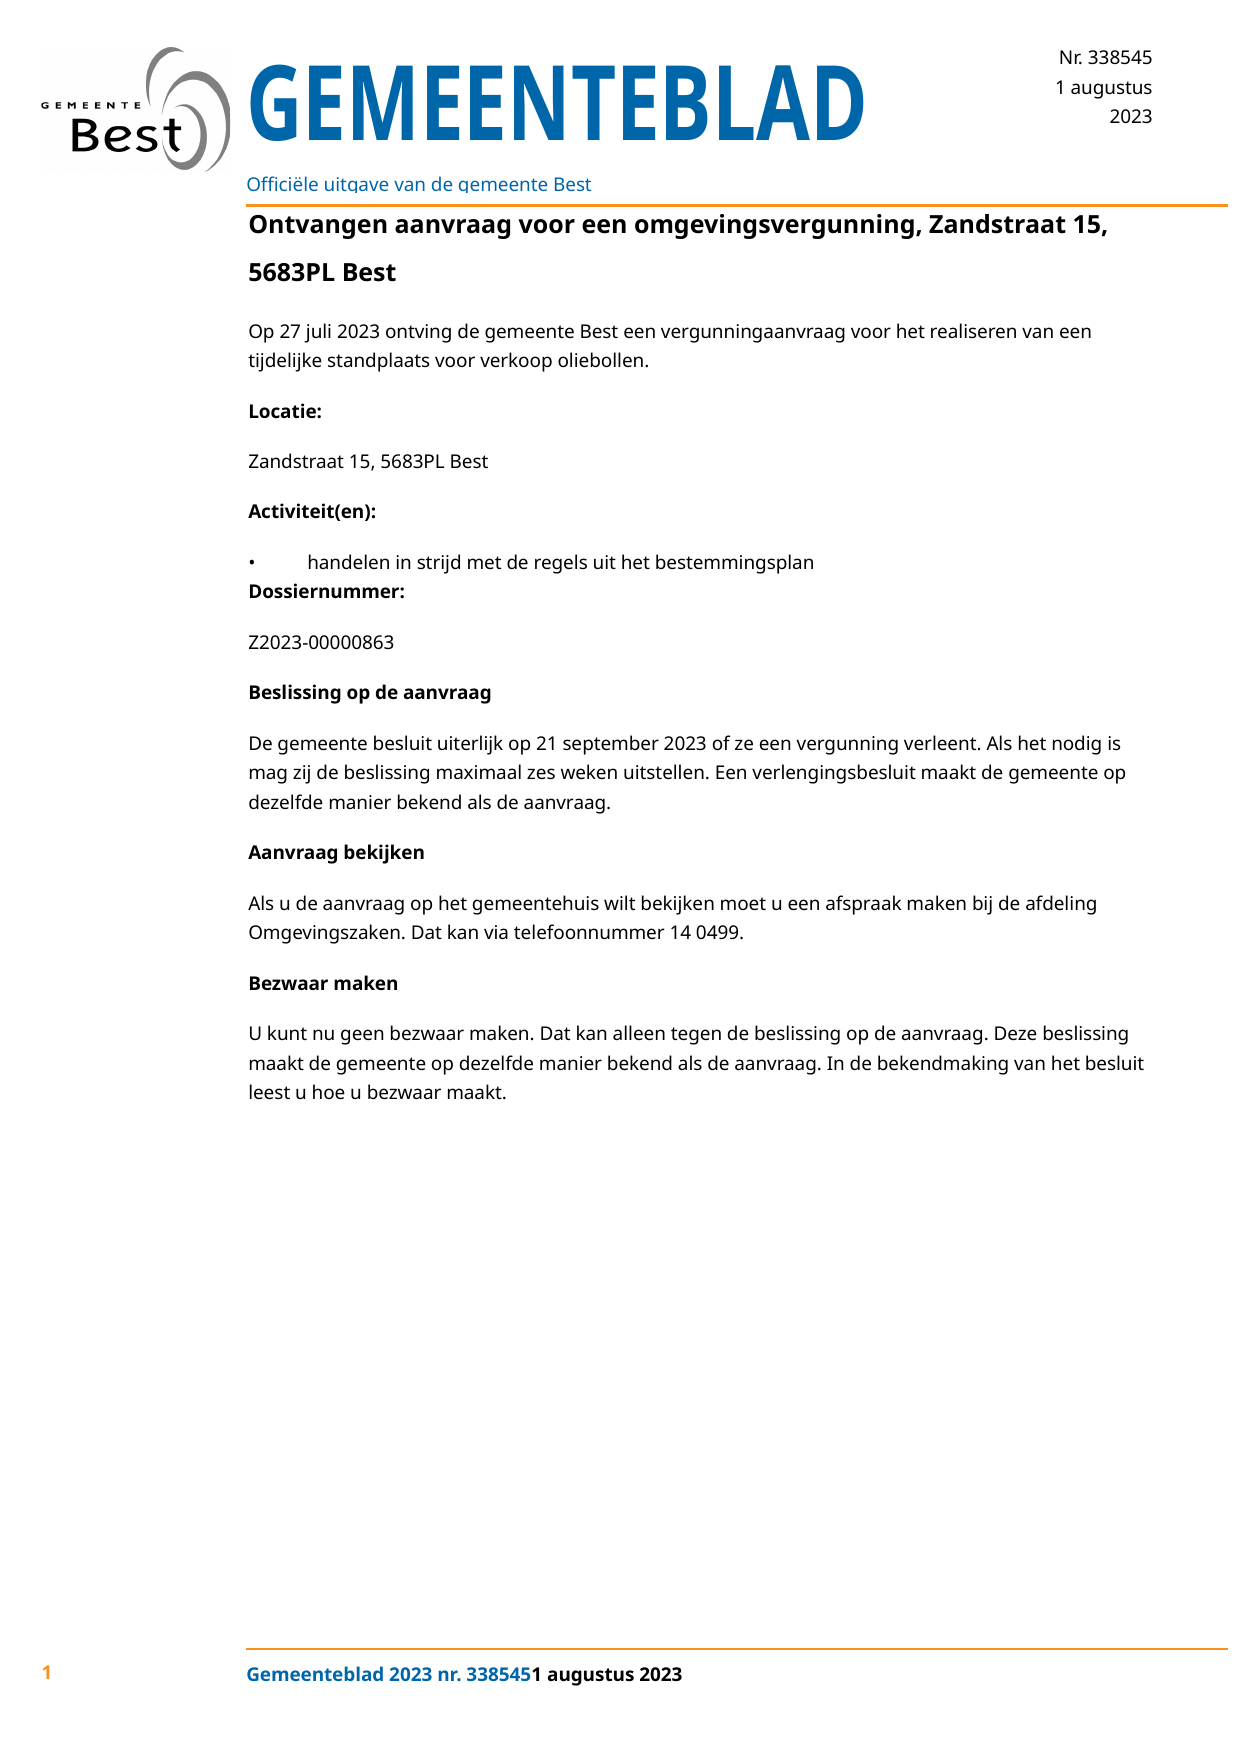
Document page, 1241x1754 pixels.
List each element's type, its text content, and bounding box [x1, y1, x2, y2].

text Als u de aanvraag op het gemeentehuis wilt bekijken moet u een afspraak maken bij de afdeling Omgevingszaken. Dat kan via telefoonnummer 14 0499. [248, 890, 1152, 945]
text Activiteit(en): [248, 499, 1152, 524]
text Zandstraat 15, 5683PL Best [248, 448, 1152, 474]
text Ontvangen aanvraag voor een omgevingsvergunning, Zandstraat 15, 5683PL Best [248, 207, 1152, 288]
text Bezwaar maken [248, 970, 1152, 996]
text Locatie: [248, 398, 1152, 424]
text Z2023-00000863 [248, 629, 1152, 655]
list handelen in strijd met de regels uit het bestemmingsplan [248, 549, 1152, 575]
text Beslissing op de aanvraag [248, 679, 1152, 705]
text Op 27 juli 2023 ontving de gemeente Best een vergunningaanvraag voor het realiseren van een tijdelijke standplaats voor verkoop oliebollen. [248, 318, 1152, 373]
text Aanvraag bekijken [248, 839, 1152, 865]
picture [41, 47, 231, 172]
text U kunt nu geen bezwaar maken. Dat kan alleen tegen de beslissing op de aanvraag. Deze beslissing maakt de gemeente op dezelfde manier bekend als de aanvraag. In de bekendmaking van het besluit leest u hoe u bezwaar maakt. [248, 1020, 1152, 1105]
text De gemeente besluit uiterlijk op 21 september 2023 of ze een vergunning verleent. Als het nodig is mag zij de beslissing maximaal zes weken uitstellen. Een verlengingsbesluit maakt de gemeente op dezelfde manier bekend als de aanvraag. [248, 730, 1152, 815]
text Dossiernummer: [248, 579, 1152, 604]
